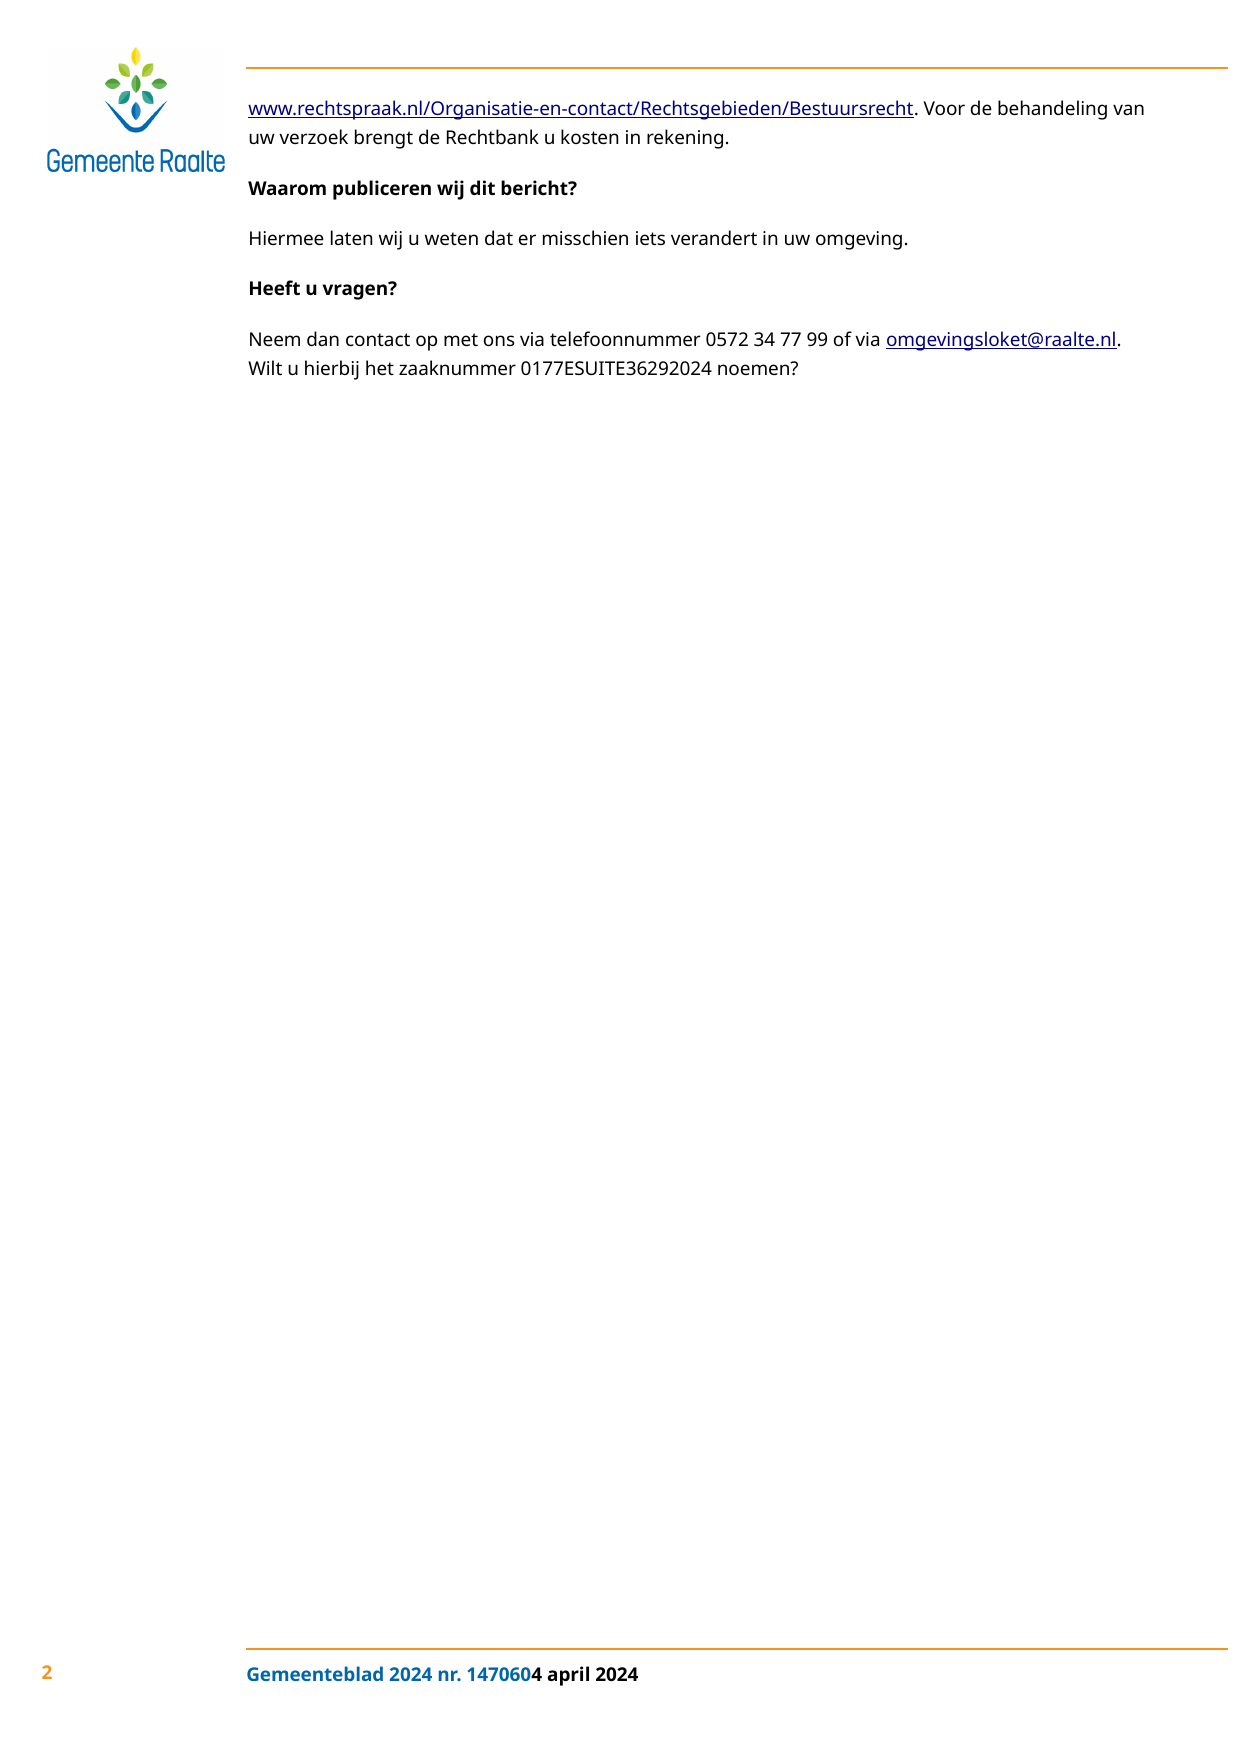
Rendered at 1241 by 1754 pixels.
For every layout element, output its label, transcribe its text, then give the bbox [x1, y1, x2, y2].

text Neem dan contact op met ons via telefoonnummer 0572 34 77 99 of via omgevingsloket@raalte.nl. Wilt u hierbij het zaaknummer 0177ESUITE36292024 noemen? [248, 326, 1152, 381]
text Hiermee laten wij u weten dat er misschien iets verandert in uw omgeving. [248, 225, 1152, 251]
text www.rechtspraak.nl/Organisatie-en-contact/Rechtsgebieden/Bestuursrecht. Voor de behandeling van uw verzoek brengt de Rechtbank u kosten in rekening. [248, 95, 1152, 150]
text Heeft u vragen? [248, 276, 1152, 301]
text Waarom publiceren wij dit bericht? [248, 175, 1152, 201]
picture [41, 47, 231, 172]
